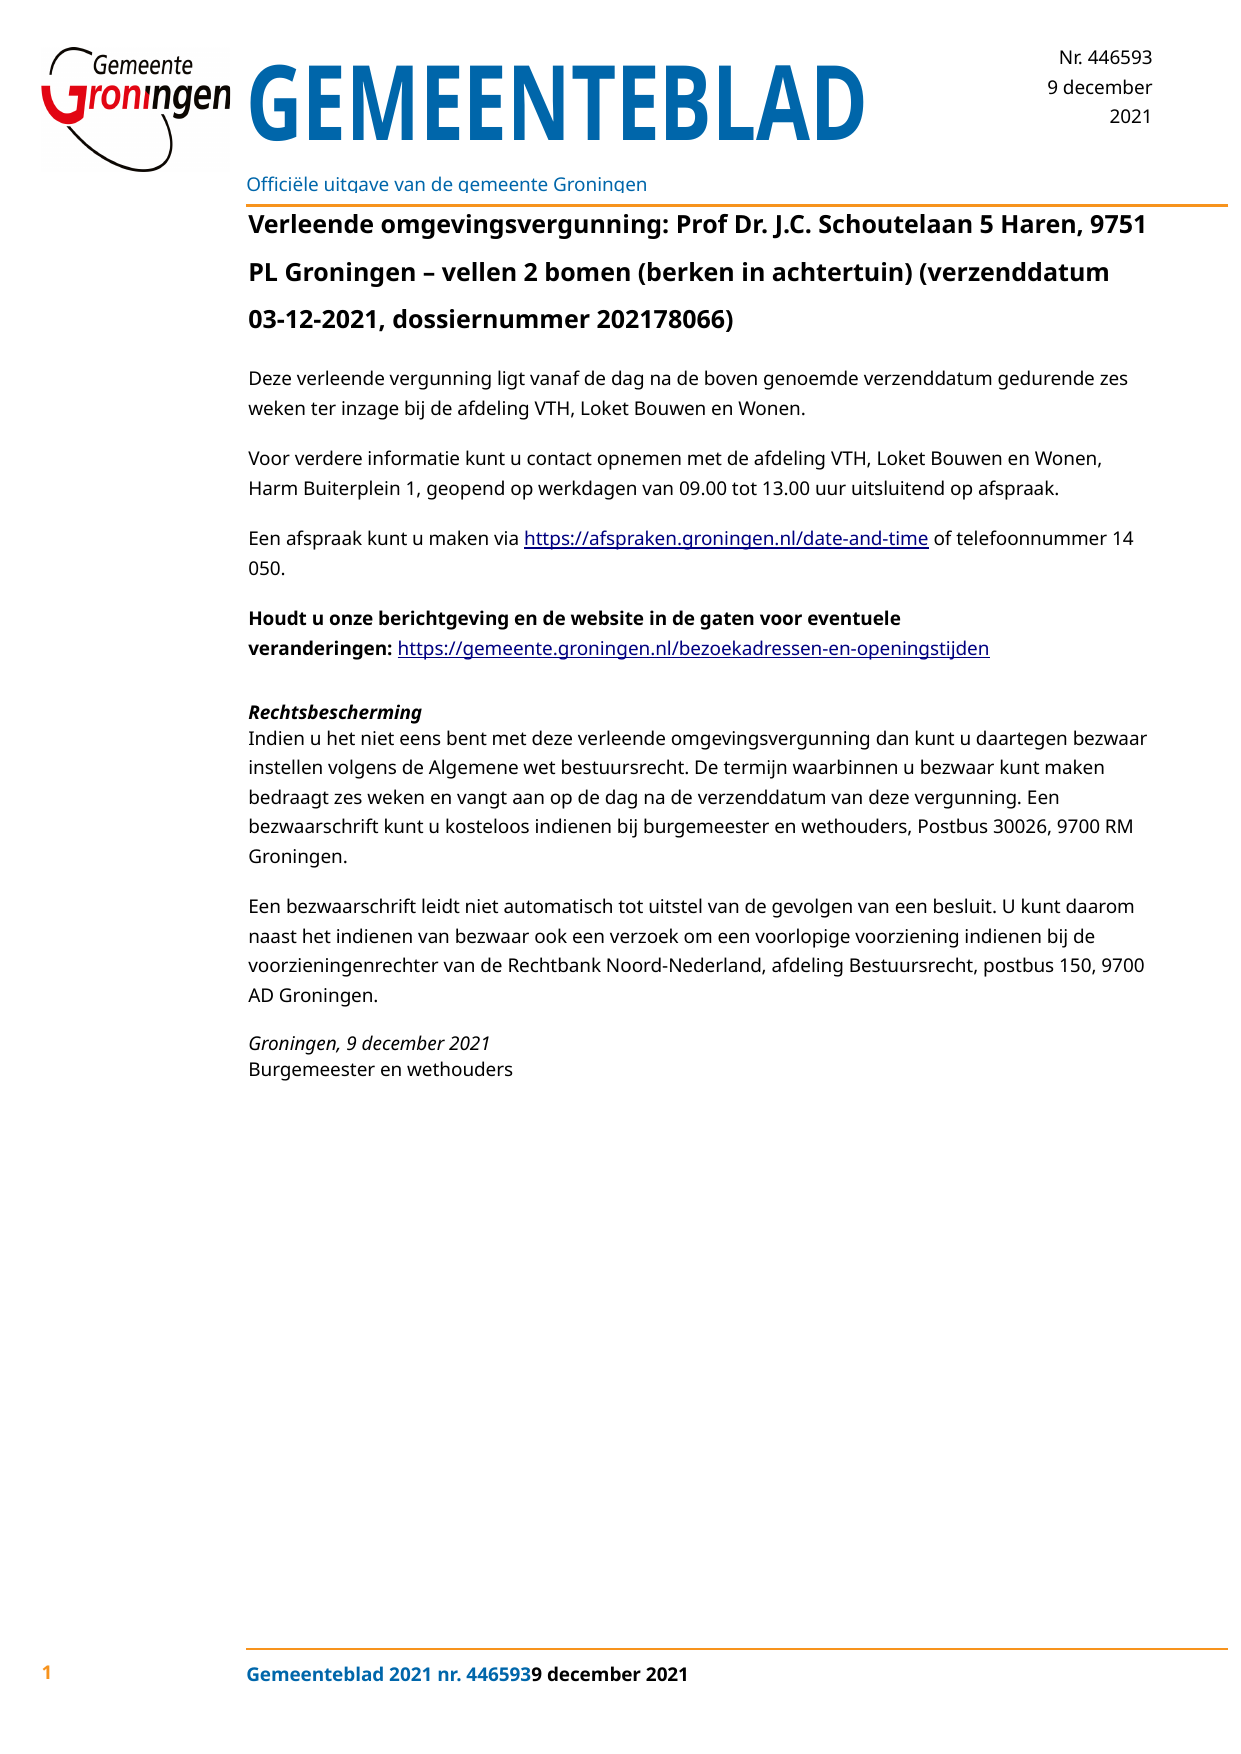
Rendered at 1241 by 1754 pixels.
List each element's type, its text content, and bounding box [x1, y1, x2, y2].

text Houdt u onze berichtgeving en de website in de gaten voor eventuele veranderingen: https://gemeente.groningen.nl/bezoekadressen-en-openingstijden [248, 606, 1152, 661]
text Burgemeester en wethouders [248, 1056, 1152, 1082]
text Verleende omgevingsvergunning: Prof Dr. J.C. Schoutelaan 5 Haren, 9751 PL Groningen – vellen 2 bomen (berken in achtertuin) (verzenddatum 03-12-2021, dossiernummer 202178066) [248, 207, 1152, 336]
text Voor verdere informatie kunt u contact opnemen met de afdeling VTH, Loket Bouwen en Wonen, Harm Buiterplein 1, geopend op werkdagen van 09.00 tot 13.00 uur uitsluitend op afspraak. [248, 446, 1152, 501]
picture [41, 47, 231, 172]
text Deze verleende vergunning ligt vanaf de dag na de boven genoemde verzenddatum gedurende zes weken ter inzage bij de afdeling VTH, Loket Bouwen en Wonen. [248, 366, 1152, 421]
text Een bezwaarschrift leidt niet automatisch tot uitstel van de gevolgen van een besluit. U kunt daarom naast het indienen van bezwaar ook een verzoek om een voorlopige voorziening indienen bij de voorzieningenrechter van de Rechtbank Noord-Nederland, afdeling Bestuursrecht, postbus 150, 9700 AD Groningen. [248, 893, 1152, 1008]
text Een afspraak kunt u maken via https://afspraken.groningen.nl/date-and-time of telefoonnummer 14 050. [248, 526, 1152, 581]
text Indien u het niet eens bent met deze verleende omgevingsvergunning dan kunt u daartegen bezwaar instellen volgens de Algemene wet bestuursrecht. De termijn waarbinnen u bezwaar kunt maken bedraagt zes weken en vangt aan op de dag na de verzenddatum van deze vergunning. Een bezwaarschrift kunt u kosteloos indienen bij burgemeester en wethouders, Postbus 30026, 9700 RM Groningen. [248, 725, 1152, 869]
text Rechtsbescherming [248, 699, 1152, 725]
text Groningen, 9 december 2021 [248, 1030, 1152, 1056]
